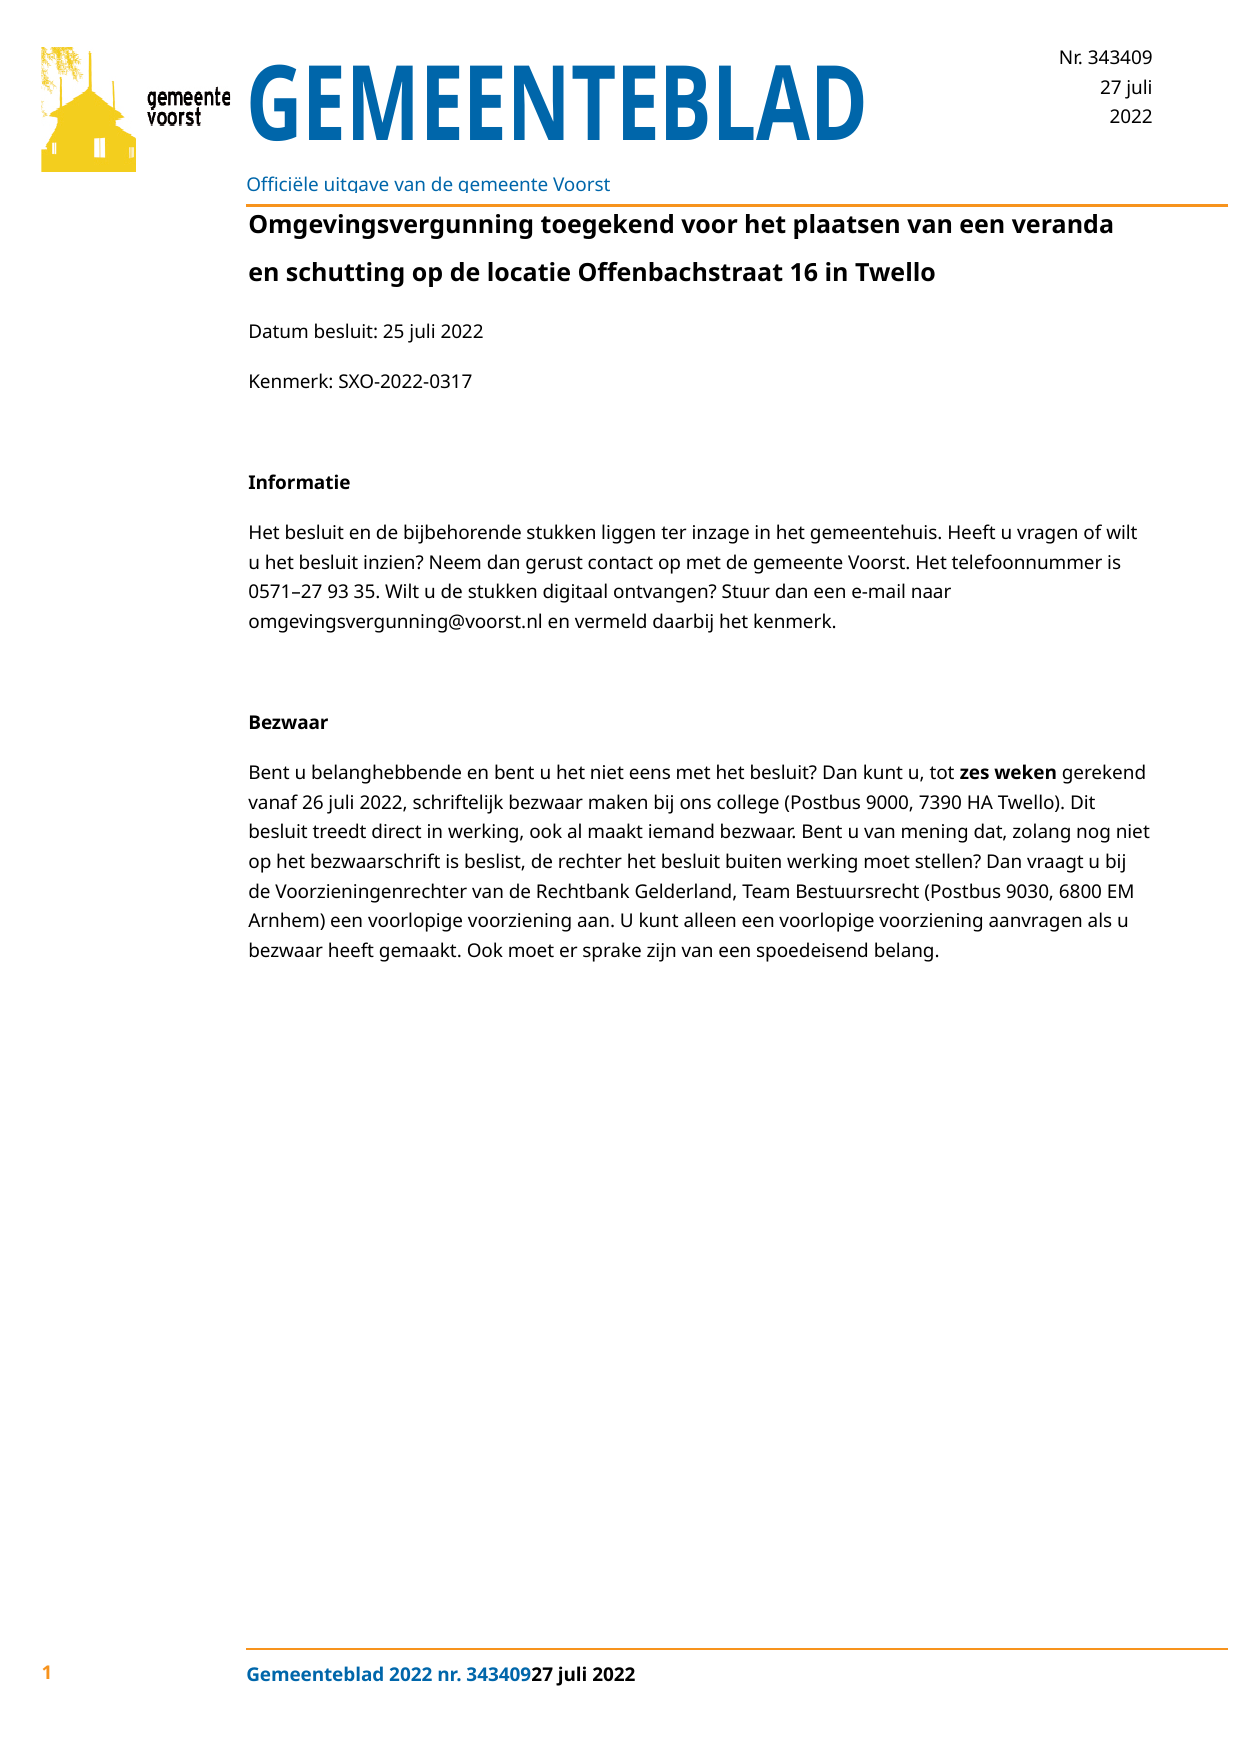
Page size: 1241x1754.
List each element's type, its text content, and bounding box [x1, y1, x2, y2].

text Het besluit en de bijbehorende stukken liggen ter inzage in het gemeentehuis. Heeft u vragen of wilt u het besluit inzien? Neem dan gerust contact op met de gemeente Voorst. Het telefoonnummer is 0571–27 93 35. Wilt u de stukken digitaal ontvangen? Stuur dan een e-mail naar omgevingsvergunning@voorst.nl en vermeld daarbij het kenmerk. [248, 519, 1152, 634]
text Bent u belanghebbende en bent u het niet eens met het besluit? Dan kunt u, tot zes weken gerekend vanaf 26 juli 2022, schriftelijk bezwaar maken bij ons college (Postbus 9000, 7390 HA Twello). Dit besluit treedt direct in werking, ook al maakt iemand bezwaar. Bent u van mening dat, zolang nog niet op het bezwaarschrift is beslist, de rechter het besluit buiten werking moet stellen? Dan vraagt u bij de Voorzieningenrechter van de Rechtbank Gelderland, Team Bestuursrecht (Postbus 9030, 6800 EM Arnhem) een voorlopige voorziening aan. U kunt alleen een voorlopige voorziening aanvragen als u bezwaar heeft gemaakt. Ook moet er sprake zijn van een spoedeisend belang. [248, 759, 1152, 963]
picture [41, 47, 231, 172]
text Omgevingsvergunning toegekend voor het plaatsen van een veranda en schutting op de locatie Offenbachstraat 16 in Twello [248, 207, 1152, 288]
text Kenmerk: SXO-2022-0317 [248, 368, 1152, 394]
text Informatie [248, 469, 1152, 495]
text Bezwaar [248, 709, 1152, 735]
text Datum besluit: 25 juli 2022 [248, 318, 1152, 344]
